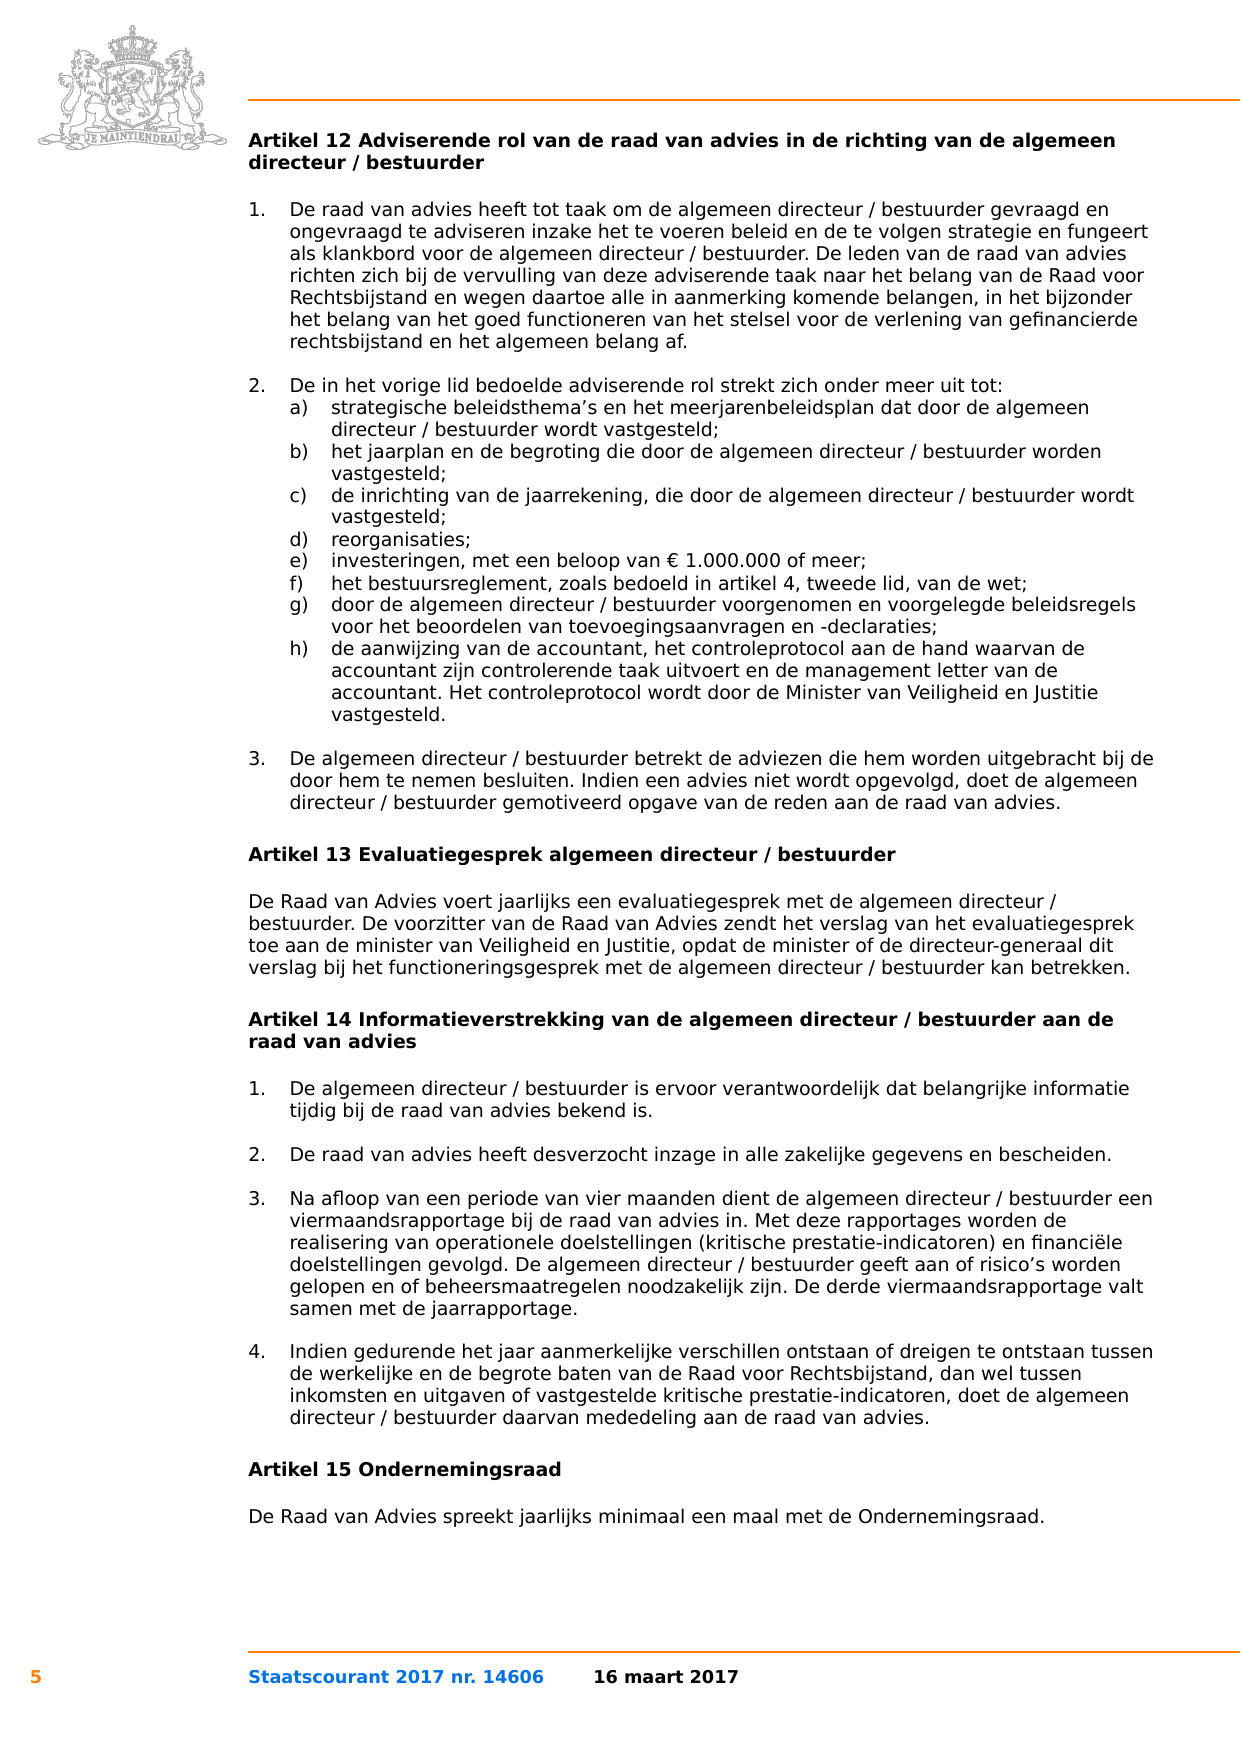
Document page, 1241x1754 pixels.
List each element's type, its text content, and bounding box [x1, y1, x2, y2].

text 3. Na afloop van een periode van vier maanden dient de algemeen directeur / bestuurder een viermaandsrapportage bij de raad van advies in. Met deze rapportages worden de realisering van operationele doelstellingen (kritische prestatie-indicatoren) en financiële doelstellingen gevolgd. De algemeen directeur / bestuurder geeft aan of risico’s worden gelopen en of beheersmaatregelen noodzakelijk zijn. De derde viermaandsrapportage valt samen met de jaarrapportage. [248, 1188, 1163, 1319]
text e) investeringen, met een beloop van € 1.000.000 of meer; [289, 550, 1163, 572]
picture [38, 25, 227, 150]
text 3. De algemeen directeur / bestuurder betrekt de adviezen die hem worden uitgebracht bij de door hem te nemen besluiten. Indien een advies niet wordt opgevolgd, doet de algemeen directeur / bestuurder gemotiveerd opgave van de reden aan de raad van advies. [248, 748, 1163, 814]
text 2. De raad van advies heeft desverzocht inzage in alle zakelijke gegevens en bescheiden. [248, 1144, 1163, 1166]
text 1. De raad van advies heeft tot taak om de algemeen directeur / bestuurder gevraagd en ongevraagd te adviseren inzake het te voeren beleid en de te volgen strategie en fungeert als klankbord voor de algemeen directeur / bestuurder. De leden van de raad van advies richten zich bij de vervulling van deze adviserende taak naar het belang van de Raad voor Rechtsbijstand en wegen daartoe alle in aanmerking komende belangen, in het bijzonder het belang van het goed functioneren van het stelsel voor de verlening van gefinancierde rechtsbijstand en het algemeen belang af. [248, 199, 1163, 353]
text 1. De algemeen directeur / bestuurder is ervoor verantwoordelijk dat belangrijke informatie tijdig bij de raad van advies bekend is. [248, 1078, 1163, 1122]
subtitle Artikel 12 Adviserende rol van de raad van advies in de richting van de algemeen directeur / bestuurder [248, 130, 1163, 174]
subtitle Artikel 13 Evaluatiegesprek algemeen directeur / bestuurder [248, 844, 1163, 866]
text a) strategische beleidsthema’s en het meerjarenbeleidsplan dat door de algemeen directeur / bestuurder wordt vastgesteld; [289, 397, 1163, 441]
text De Raad van Advies voert jaarlijks een evaluatiegesprek met de algemeen directeur / bestuurder. De voorzitter van de Raad van Advies zendt het verslag van het evaluatiegesprek toe aan de minister van Veiligheid en Justitie, opdat de minister of de directeur-generaal dit verslag bij het functioneringsgesprek met de algemeen directeur / bestuurder kan betrekken. [248, 891, 1163, 979]
text f) het bestuursreglement, zoals bedoeld in artikel 4, tweede lid, van de wet; [289, 572, 1163, 594]
text g) door de algemeen directeur / bestuurder voorgenomen en voorgelegde beleidsregels voor het beoordelen van toevoegingsaanvragen en -declaraties; [289, 594, 1163, 638]
text 4. Indien gedurende het jaar aanmerkelijke verschillen ontstaan of dreigen te ontstaan tussen de werkelijke en de begrote baten van de Raad voor Rechtsbijstand, dan wel tussen inkomsten en uitgaven of vastgestelde kritische prestatie-indicatoren, doet de algemeen directeur / bestuurder daarvan mededeling aan de raad van advies. [248, 1341, 1163, 1429]
text h) de aanwijzing van de accountant, het controleprotocol aan de hand waarvan de accountant zijn controlerende taak uitvoert en de management letter van de accountant. Het controleprotocol wordt door de Minister van Veiligheid en Justitie vastgesteld. [289, 638, 1163, 726]
text De Raad van Advies spreekt jaarlijks minimaal een maal met de Ondernemingsraad. [248, 1506, 1163, 1528]
text 2. De in het vorige lid bedoelde adviserende rol strekt zich onder meer uit tot: [248, 374, 1163, 397]
text c) de inrichting van de jaarrekening, die door de algemeen directeur / bestuurder wordt vastgesteld; [289, 484, 1163, 528]
text b) het jaarplan en de begroting die door de algemeen directeur / bestuurder worden vastgesteld; [289, 441, 1163, 484]
subtitle Artikel 15 Ondernemingsraad [248, 1459, 1163, 1481]
text d) reorganisaties; [289, 528, 1163, 550]
subtitle Artikel 14 Informatieverstrekking van de algemeen directeur / bestuurder aan de raad van advies [248, 1009, 1163, 1053]
